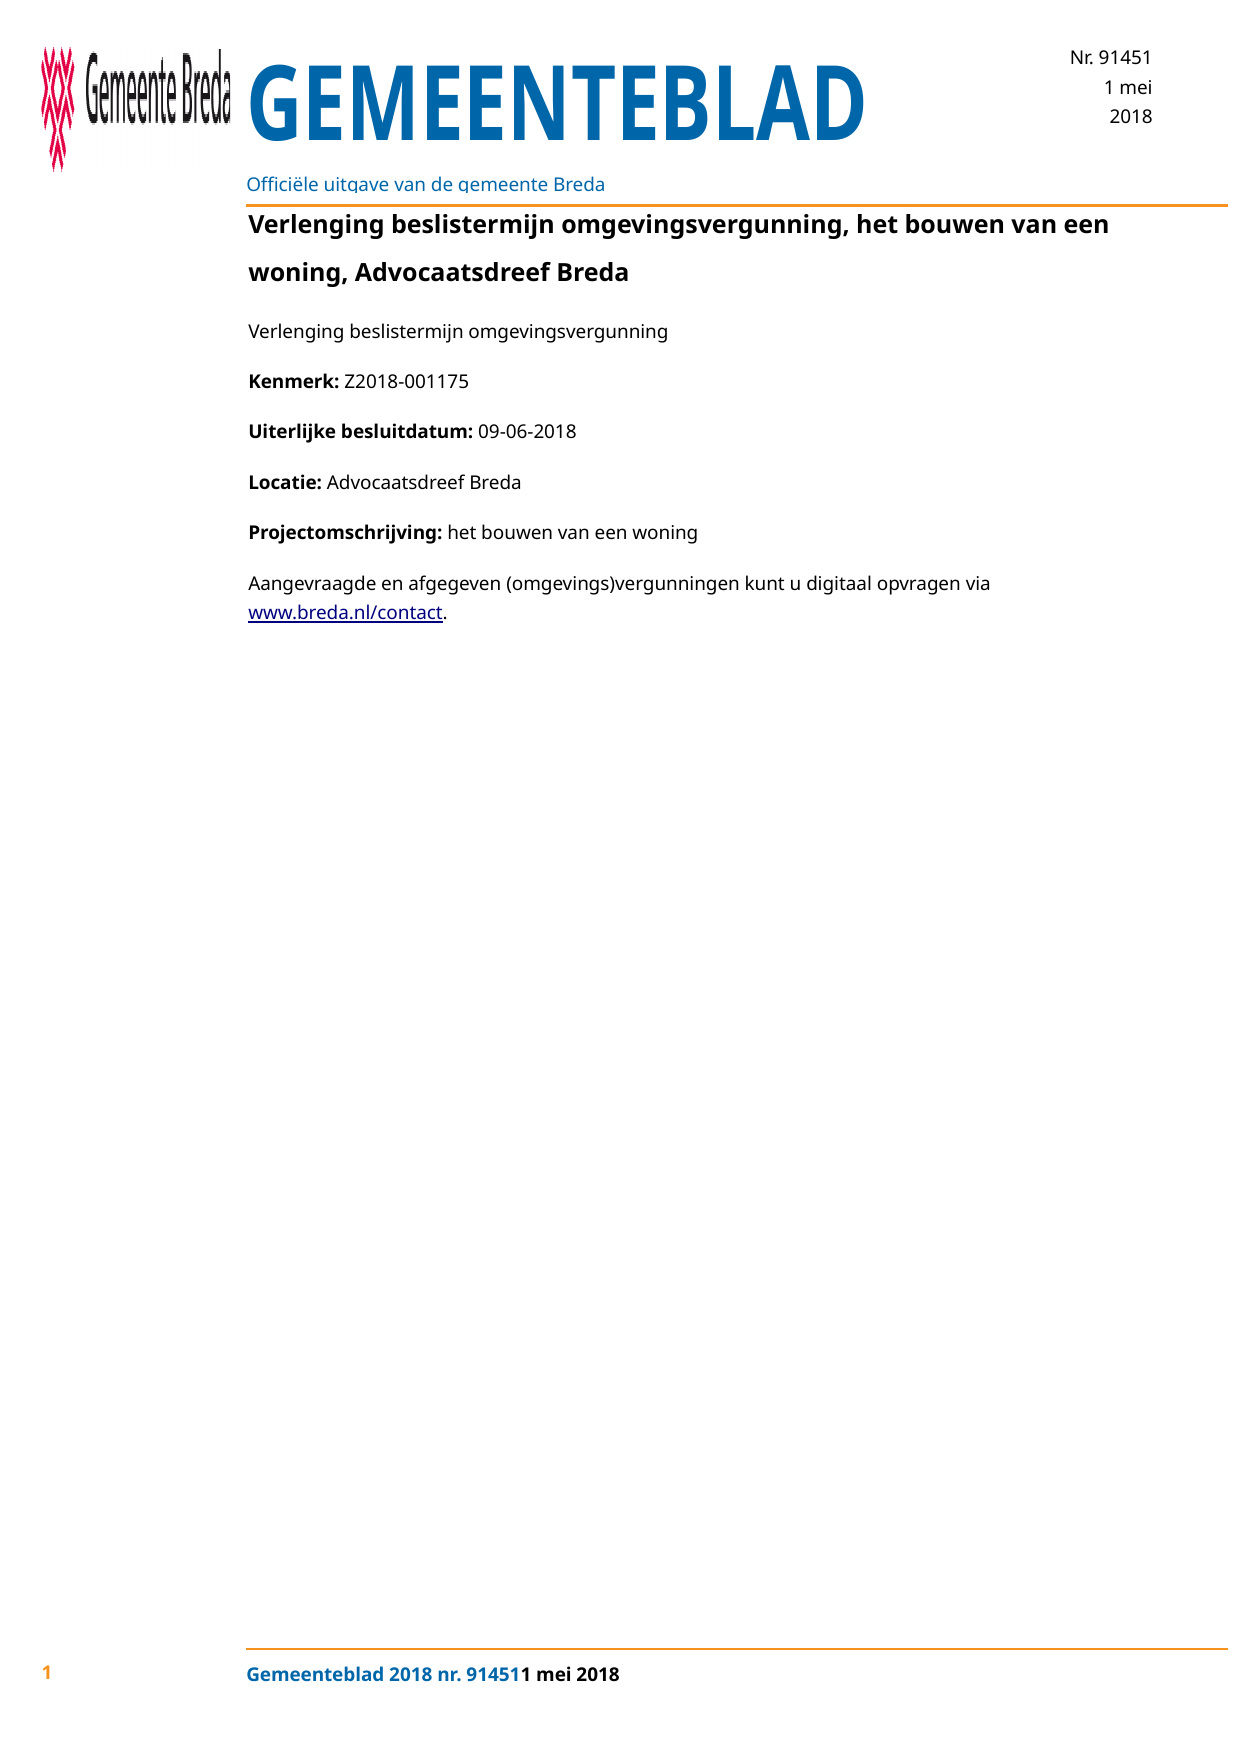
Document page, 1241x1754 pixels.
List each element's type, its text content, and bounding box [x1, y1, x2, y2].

text Aangevraagde en afgegeven (omgevings)vergunningen kunt u digitaal opvragen via www.breda.nl/contact. [248, 570, 1152, 625]
text Locatie: Advocaatsdreef Breda [248, 469, 1152, 495]
picture [41, 47, 231, 172]
text Verlenging beslistermijn omgevingsvergunning, het bouwen van een woning, Advocaatsdreef Breda [248, 207, 1152, 288]
text Projectomschrijving: het bouwen van een woning [248, 519, 1152, 545]
text Kenmerk: Z2018-001175 [248, 368, 1152, 394]
text Verlenging beslistermijn omgevingsvergunning [248, 318, 1152, 344]
text Uiterlijke besluitdatum: 09-06-2018 [248, 419, 1152, 444]
